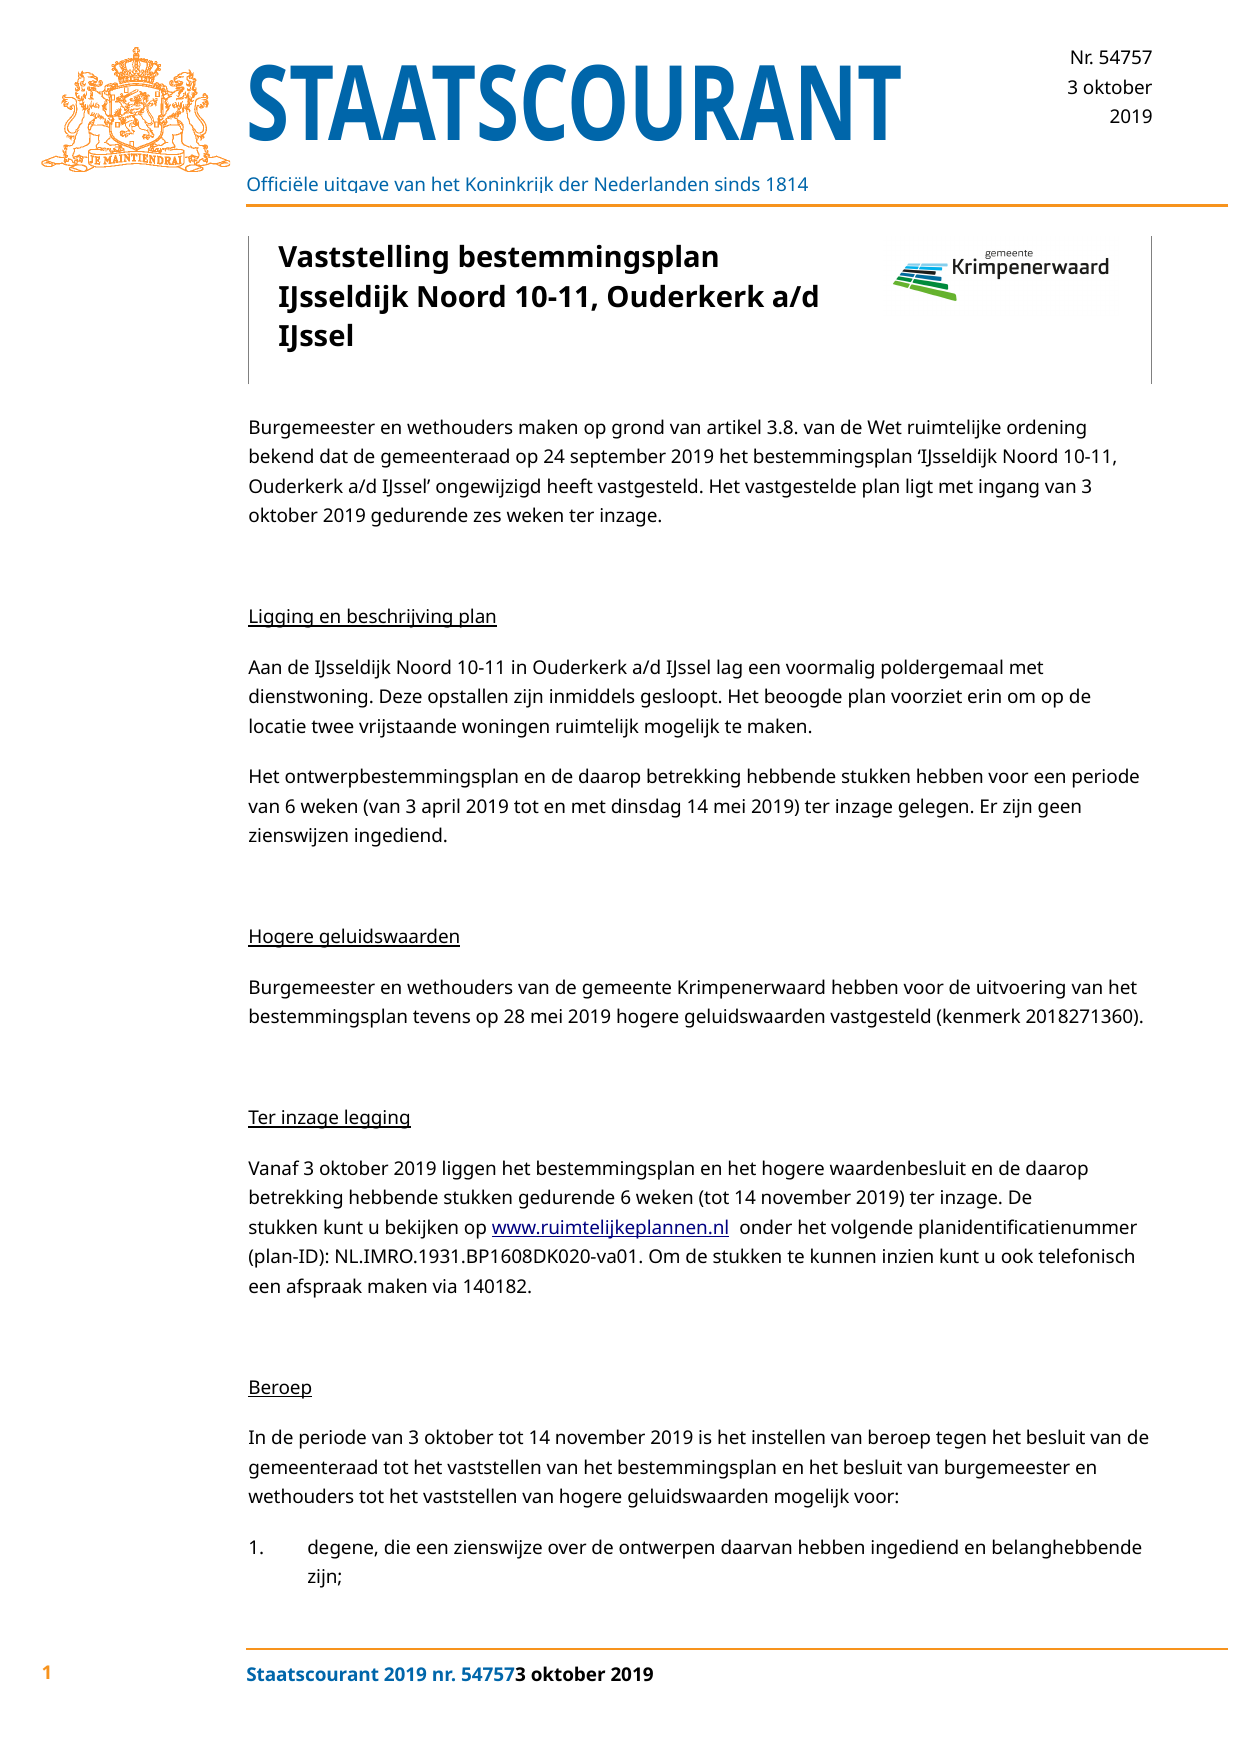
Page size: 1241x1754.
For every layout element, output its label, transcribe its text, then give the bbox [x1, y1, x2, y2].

text Burgemeester en wethouders maken op grond van artikel 3.8. van de Wet ruimtelijke ordening bekend dat de gemeenteraad op 24 september 2019 het bestemmingsplan ‘IJsseldijk Noord 10-11, Ouderkerk a/d IJssel’ ongewijzigd heeft vastgesteld. Het vastgestelde plan ligt met ingang van 3 oktober 2019 gedurende zes weken ter inzage. [248, 414, 1152, 528]
table_header [850, 236, 1151, 384]
text Beroep [248, 1374, 1152, 1400]
text Vanaf 3 oktober 2019 liggen het bestemmingsplan en het hogere waardenbesluit en de daarop betrekking hebbende stukken gedurende 6 weken (tot 14 november 2019) ter inzage. De stukken kunt u bekijken op www.ruimtelijkeplannen.nl onder het volgende planidentificatienummer (plan-ID): NL.IMRO.1931.BP1608DK020-va01. Om de stukken te kunnen inzien kunt u ook telefonisch een afspraak maken via 140182. [248, 1155, 1152, 1299]
text Het ontwerpbestemmingsplan en de daarop betrekking hebbende stukken hebben voor een periode van 6 weken (van 3 april 2019 tot en met dinsdag 14 mei 2019) ter inzage gelegen. Er zijn geen zienswijzen ingediend. [248, 763, 1152, 848]
list degene, die een zienswijze over de ontwerpen daarvan hebben ingediend en belanghebbende zijn; [248, 1534, 1152, 1589]
text Aan de IJsseldijk Noord 10-11 in Ouderkerk a/d IJssel lag een voormalig poldergemaal met dienstwoning. Deze opstallen zijn inmiddels gesloopt. Het beoogde plan voorziet erin om op de locatie twee vrijstaande woningen ruimtelijk mogelijk te maken. [248, 654, 1152, 739]
text Ligging en beschrijving plan [248, 603, 1152, 629]
text Hogere geluidswaarden [248, 923, 1152, 949]
table_header Vaststelling bestemmingsplan IJsseldijk Noord 10-11, Ouderkerk a/d IJssel [249, 236, 850, 384]
text Ter inzage legging [248, 1104, 1152, 1130]
picture [882, 236, 1119, 316]
picture [41, 47, 231, 172]
text Burgemeester en wethouders van de gemeente Krimpenerwaard hebben voor de uitvoering van het bestemmingsplan tevens op 28 mei 2019 hogere geluidswaarden vastgesteld (kenmerk 2018271360). [248, 974, 1152, 1029]
text In de periode van 3 oktober tot 14 november 2019 is het instellen van beroep tegen het besluit van de gemeenteraad tot het vaststellen van het bestemmingsplan en het besluit van burgemeester en wethouders tot het vaststellen van hogere geluidswaarden mogelijk voor: [248, 1424, 1152, 1509]
